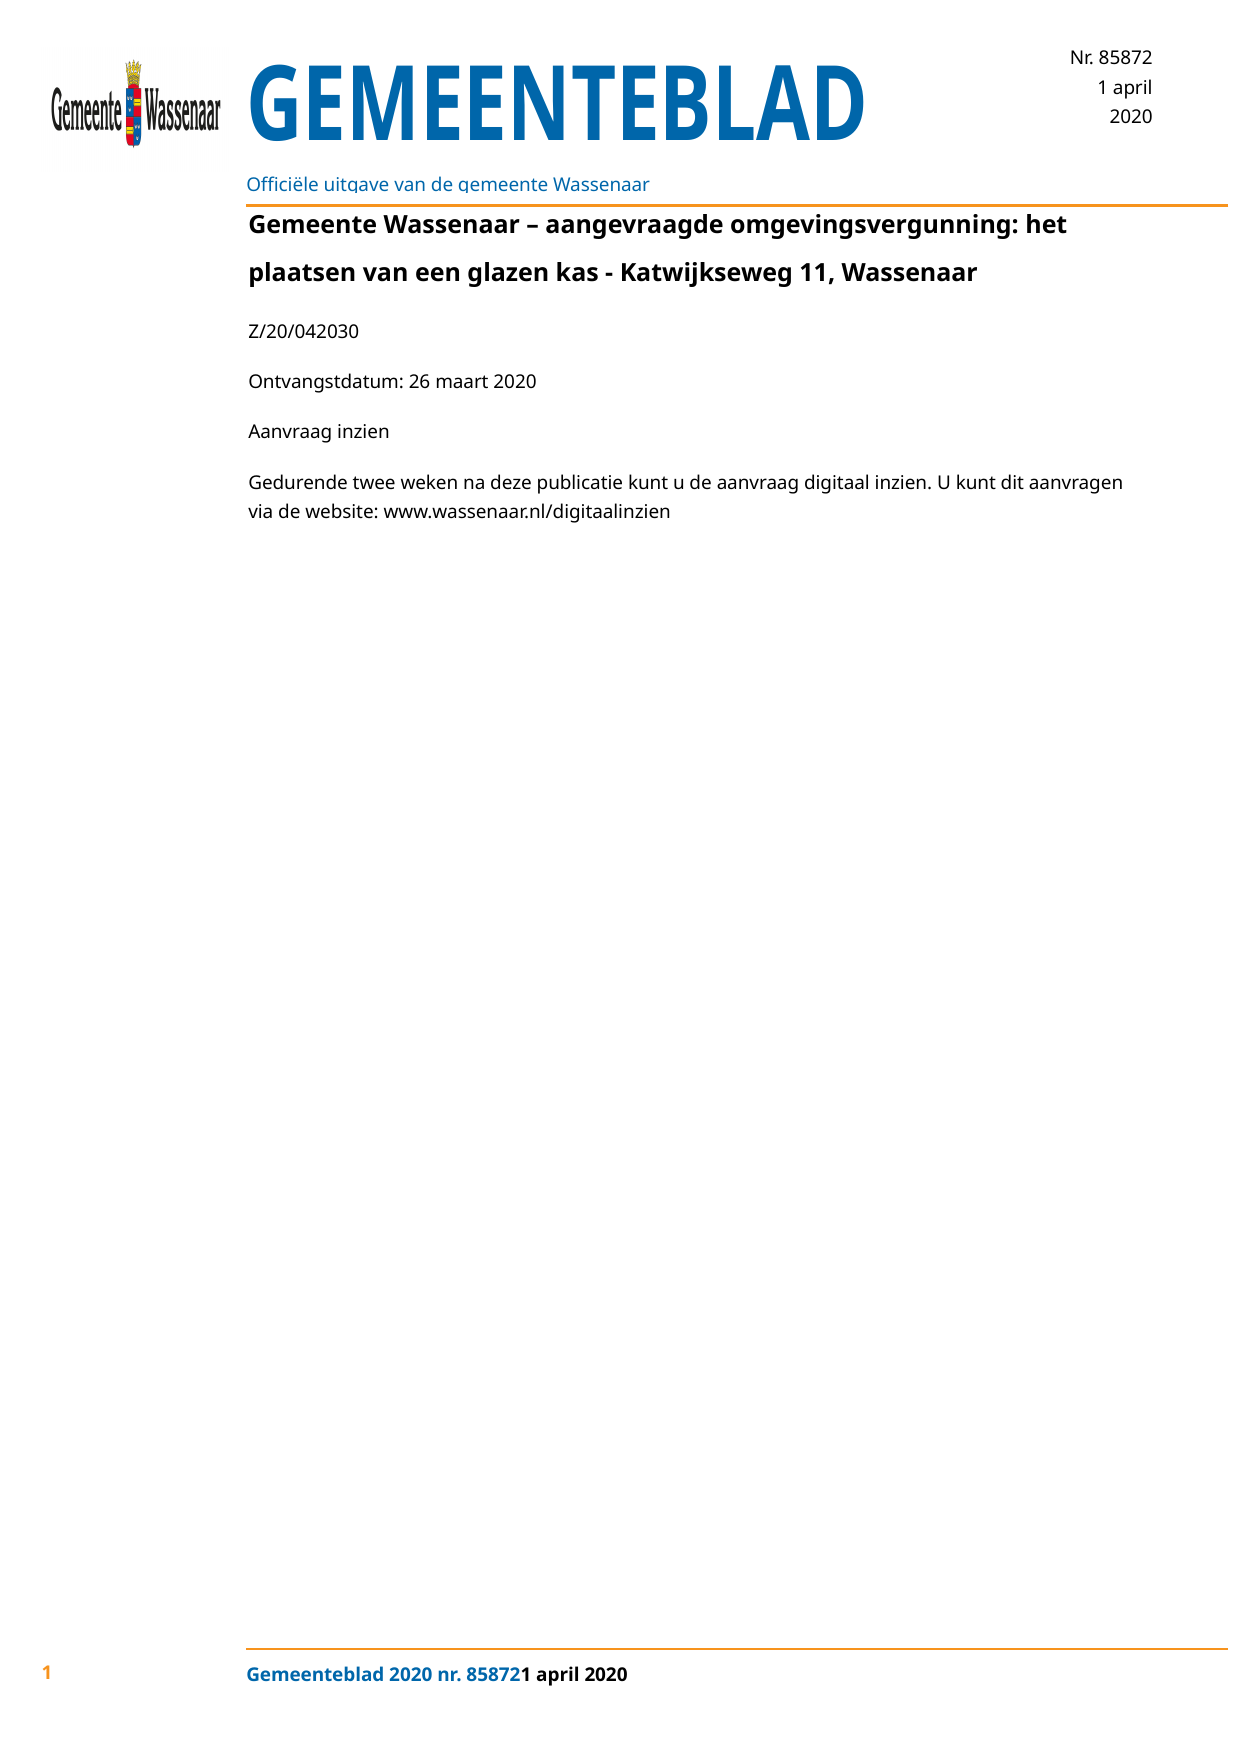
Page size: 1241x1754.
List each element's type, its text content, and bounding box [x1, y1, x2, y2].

text Z/20/042030 [248, 318, 1152, 344]
text Aanvraag inzien [248, 419, 1152, 444]
picture [41, 47, 231, 172]
text Ontvangstdatum: 26 maart 2020 [248, 368, 1152, 394]
text Gemeente Wassenaar – aangevraagde omgevingsvergunning: het plaatsen van een glazen kas - Katwijkseweg 11, Wassenaar [248, 207, 1152, 288]
text Gedurende twee weken na deze publicatie kunt u de aanvraag digitaal inzien. U kunt dit aanvragen via de website: www.wassenaar.nl/digitaalinzien [248, 469, 1152, 524]
